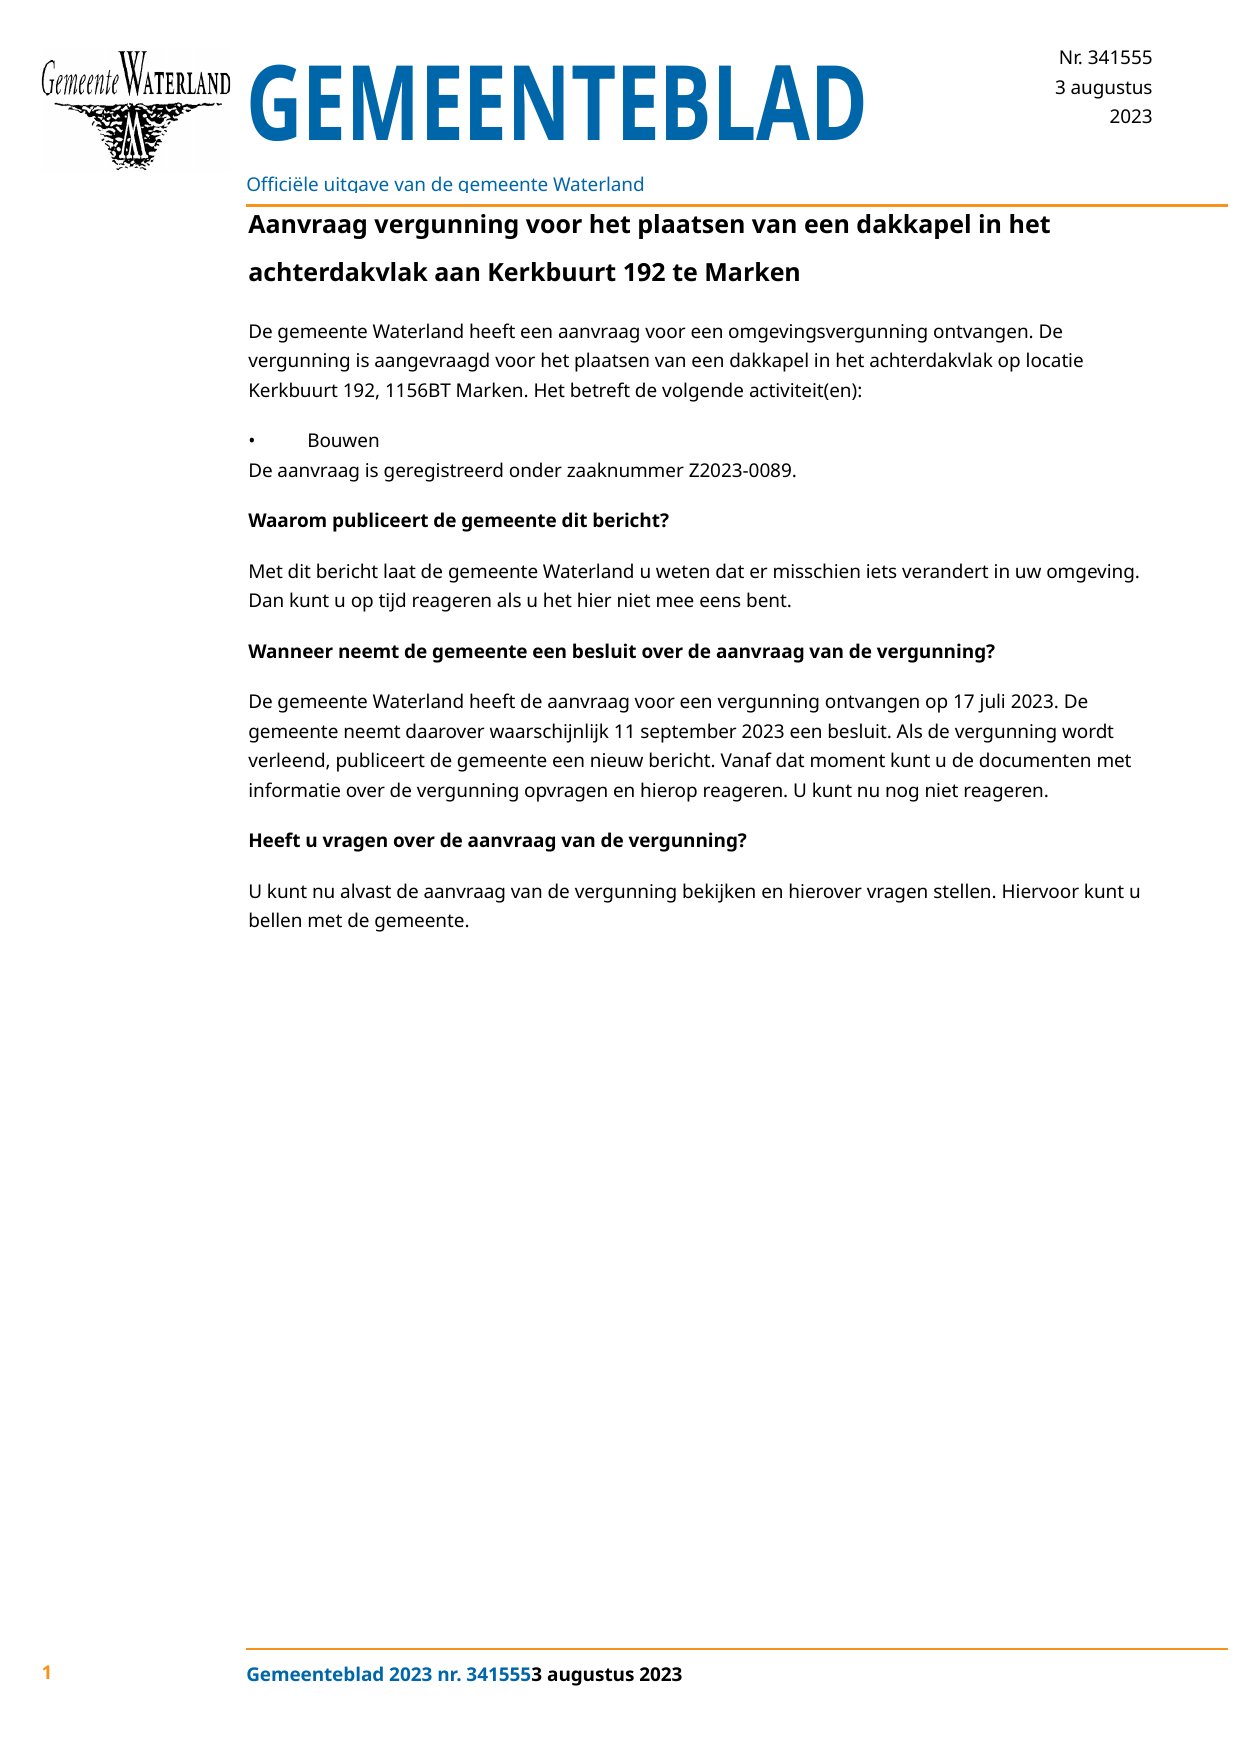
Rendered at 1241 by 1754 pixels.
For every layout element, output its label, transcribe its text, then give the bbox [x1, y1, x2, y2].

text U kunt nu alvast de aanvraag van de vergunning bekijken en hierover vragen stellen. Hiervoor kunt u bellen met de gemeente. [248, 878, 1152, 933]
text De gemeente Waterland heeft de aanvraag voor een vergunning ontvangen op 17 juli 2023. De gemeente neemt daarover waarschijnlijk 11 september 2023 een besluit. Als de vergunning wordt verleend, publiceert de gemeente een nieuw bericht. Vanaf dat moment kunt u de documenten met informatie over de vergunning opvragen en hierop reageren. U kunt nu nog niet reageren. [248, 688, 1152, 803]
text De aanvraag is geregistreerd onder zaaknummer Z2023-0089. [248, 457, 1152, 483]
picture [41, 47, 231, 172]
text Wanneer neemt de gemeente een besluit over de aanvraag van de vergunning? [248, 638, 1152, 664]
list Bouwen [248, 427, 1152, 453]
text De gemeente Waterland heeft een aanvraag voor een omgevingsvergunning ontvangen. De vergunning is aangevraagd voor het plaatsen van een dakkapel in het achterdakvlak op locatie Kerkbuurt 192, 1156BT Marken. Het betreft de volgende activiteit(en): [248, 318, 1152, 403]
text Waarom publiceert de gemeente dit bericht? [248, 507, 1152, 533]
text Met dit bericht laat de gemeente Waterland u weten dat er misschien iets verandert in uw omgeving. Dan kunt u op tijd reageren als u het hier niet mee eens bent. [248, 558, 1152, 613]
text Aanvraag vergunning voor het plaatsen van een dakkapel in het achterdakvlak aan Kerkbuurt 192 te Marken [248, 207, 1152, 288]
text Heeft u vragen over de aanvraag van de vergunning? [248, 827, 1152, 853]
